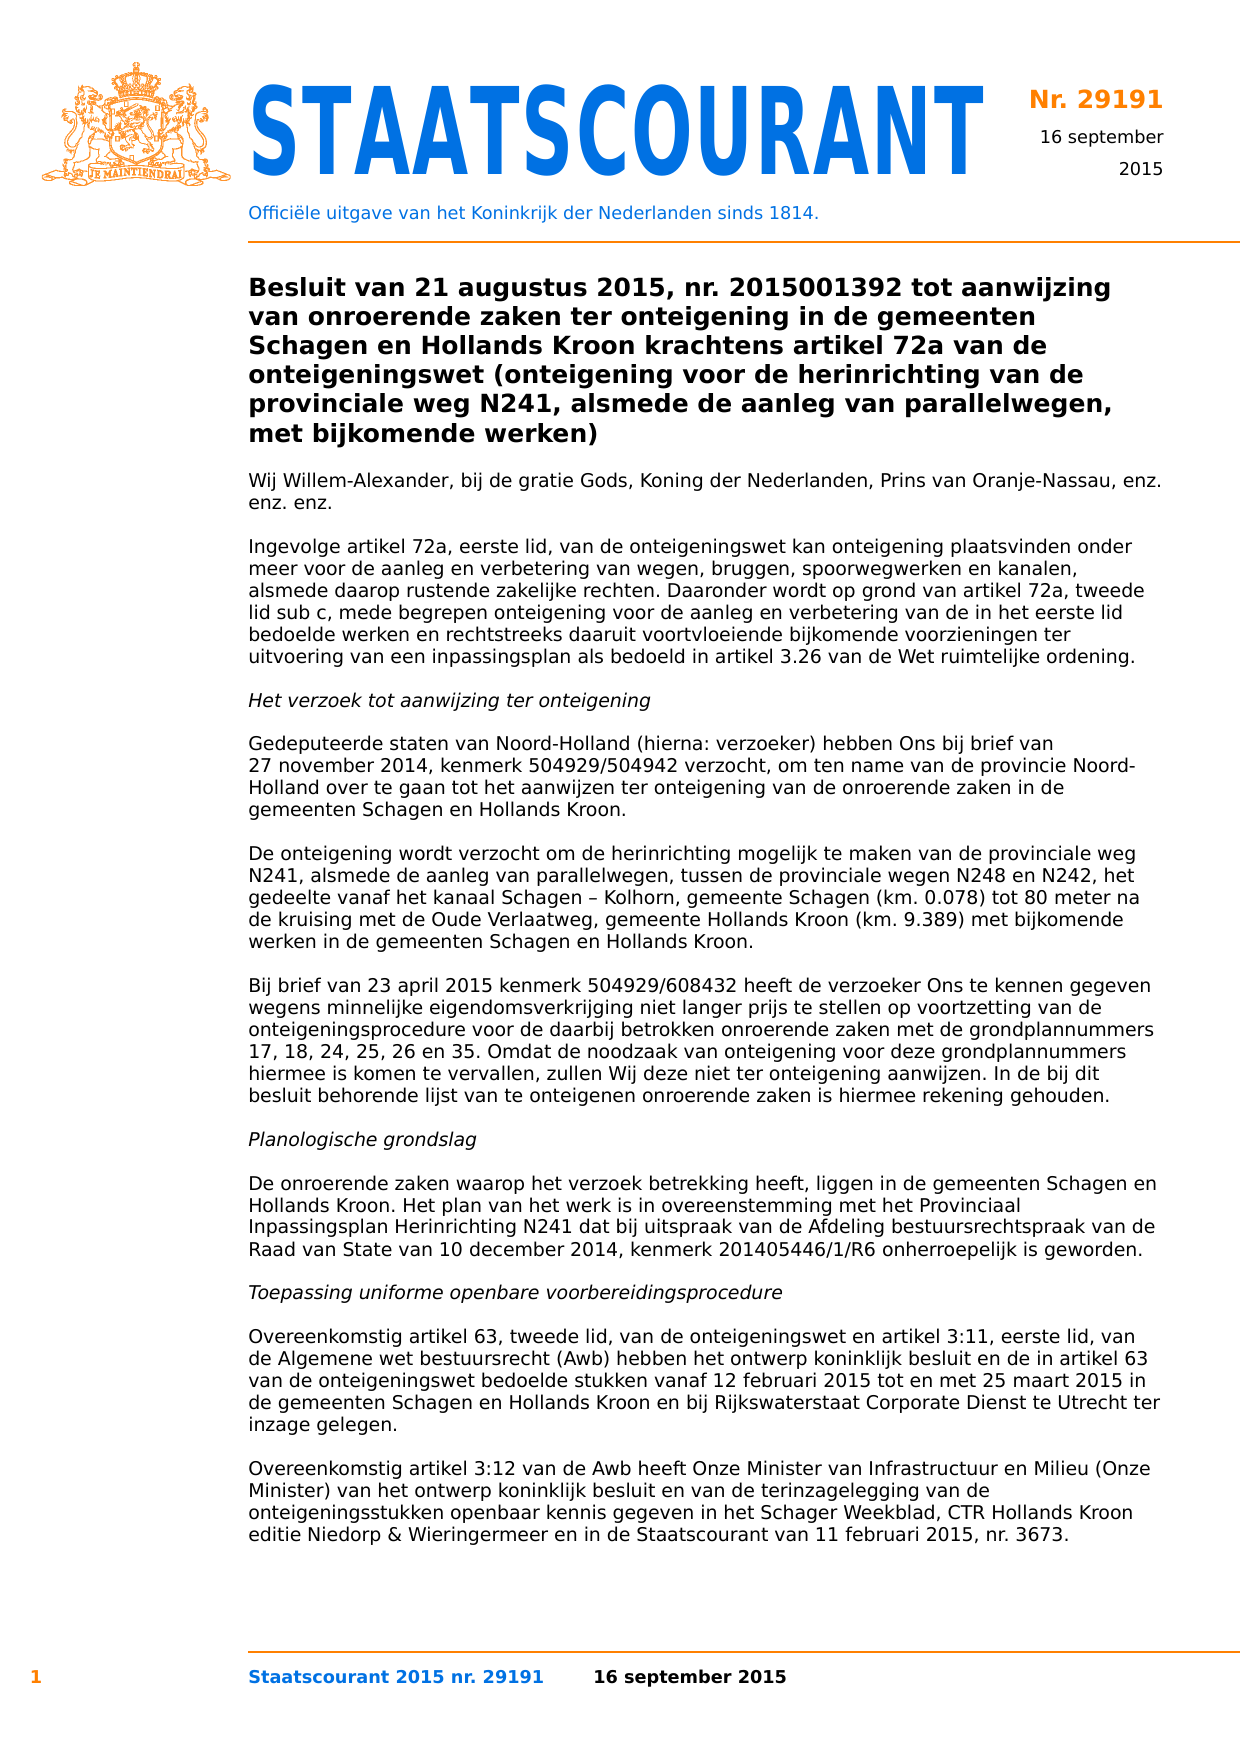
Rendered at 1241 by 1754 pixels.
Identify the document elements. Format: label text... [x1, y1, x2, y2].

subtitle Toepassing uniforme openbare voorbereidingsprocedure [248, 1282, 1163, 1304]
text De onroerende zaken waarop het verzoek betrekking heeft, liggen in de gemeenten Schagen en Hollands Kroon. Het plan van het werk is in overeenstemming met het Provinciaal Inpassingsplan Herinrichting N241 dat bij uitspraak van de Afdeling bestuursrechtspraak van de Raad van State van 10 december 2014, kenmerk 201405446/1/R6 onherroepelijk is geworden. [248, 1172, 1163, 1260]
text Overeenkomstig artikel 3:12 van de Awb heeft Onze Minister van Infrastructuur en Milieu (Onze Minister) van het ontwerp koninklijk besluit en van de terinzagelegging van de onteigeningsstukken openbaar kennis gegeven in het Schager Weekblad, CTR Hollands Kroon editie Niedorp & Wieringermeer en in de Staatscourant van 11 februari 2015, nr. 3673. [248, 1458, 1163, 1546]
subtitle Het verzoek tot aanwijzing ter onteigening [248, 689, 1163, 711]
table_header Nr. 29191 [998, 62, 1240, 121]
table_header STAATSCOURANT [248, 62, 998, 203]
table_cell 2015 [998, 153, 1240, 203]
table_header [25, 62, 248, 241]
text De onteigening wordt verzocht om de herinrichting mogelijk te maken van de provinciale weg N241, alsmede de aanleg van parallelwegen, tussen de provinciale wegen N248 en N242, het gedeelte vanaf het kanaal Schagen – Kolhorn, gemeente Schagen (km. 0.078) tot 80 meter na de kruising met de Oude Verlaatweg, gemeente Hollands Kroon (km. 9.389) met bijkomende werken in de gemeenten Schagen en Hollands Kroon. [248, 843, 1163, 953]
picture [41, 62, 231, 186]
text Overeenkomstig artikel 63, tweede lid, van de onteigeningswet en artikel 3:11, eerste lid, van de Algemene wet bestuursrecht (Awb) hebben het ontwerp koninklijk besluit en de in artikel 63 van de onteigeningswet bedoelde stukken vanaf 12 februari 2015 tot en met 25 maart 2015 in de gemeenten Schagen en Hollands Kroon en bij Rijkswaterstaat Corporate Dienst te Utrecht ter inzage gelegen. [248, 1326, 1163, 1436]
text Ingevolge artikel 72a, eerste lid, van de onteigeningswet kan onteigening plaatsvinden onder meer voor de aanleg en verbetering van wegen, bruggen, spoorwegwerken en kanalen, alsmede daarop rustende zakelijke rechten. Daaronder wordt op grond van artikel 72a, tweede lid sub c, mede begrepen onteigening voor de aanleg en verbetering van de in het eerste lid bedoelde werken en rechtstreeks daaruit voortvloeiende bijkomende voorzieningen ter uitvoering van een inpassingsplan als bedoeld in artikel 3.26 van de Wet ruimtelijke ordening. [248, 536, 1163, 668]
table_cell Officiële uitgave van het Koninkrijk der Nederlanden sinds 1814. [248, 203, 1240, 241]
text Wij Willem-Alexander, bij de gratie Gods, Koning der Nederlanden, Prins van Oranje-Nassau, enz. enz. enz. [248, 470, 1163, 514]
text Gedeputeerde staten van Noord-Holland (hierna: verzoeker) hebben Ons bij brief van 27 november 2014, kenmerk 504929/504942 verzocht, om ten name van de provincie Noord-Holland over te gaan tot het aanwijzen ter onteigening van de onroerende zaken in de gemeenten Schagen en Hollands Kroon. [248, 733, 1163, 821]
text Bij brief van 23 april 2015 kenmerk 504929/608432 heeft de verzoeker Ons te kennen gegeven wegens minnelijke eigendomsverkrijging niet langer prijs te stellen op voortzetting van de onteigeningsprocedure voor de daarbij betrokken onroerende zaken met de grondplannummers 17, 18, 24, 25, 26 en 35. Omdat de noodzaak van onteigening voor deze grondplannummers hiermee is komen te vervallen, zullen Wij deze niet ter onteigening aanwijzen. In de bij dit besluit behorende lijst van te onteigenen onroerende zaken is hiermee rekening gehouden. [248, 975, 1163, 1107]
subtitle Besluit van 21 augustus 2015, nr. 2015001392 tot aanwijzing van onroerende zaken ter onteigening in de gemeenten Schagen en Hollands Kroon krachtens artikel 72a van de onteigeningswet (onteigening voor de herinrichting van de provinciale weg N241, alsmede de aanleg van parallelwegen, met bijkomende werken) [248, 273, 1163, 448]
table_cell 16 september [998, 121, 1240, 153]
subtitle Planologische grondslag [248, 1129, 1163, 1151]
